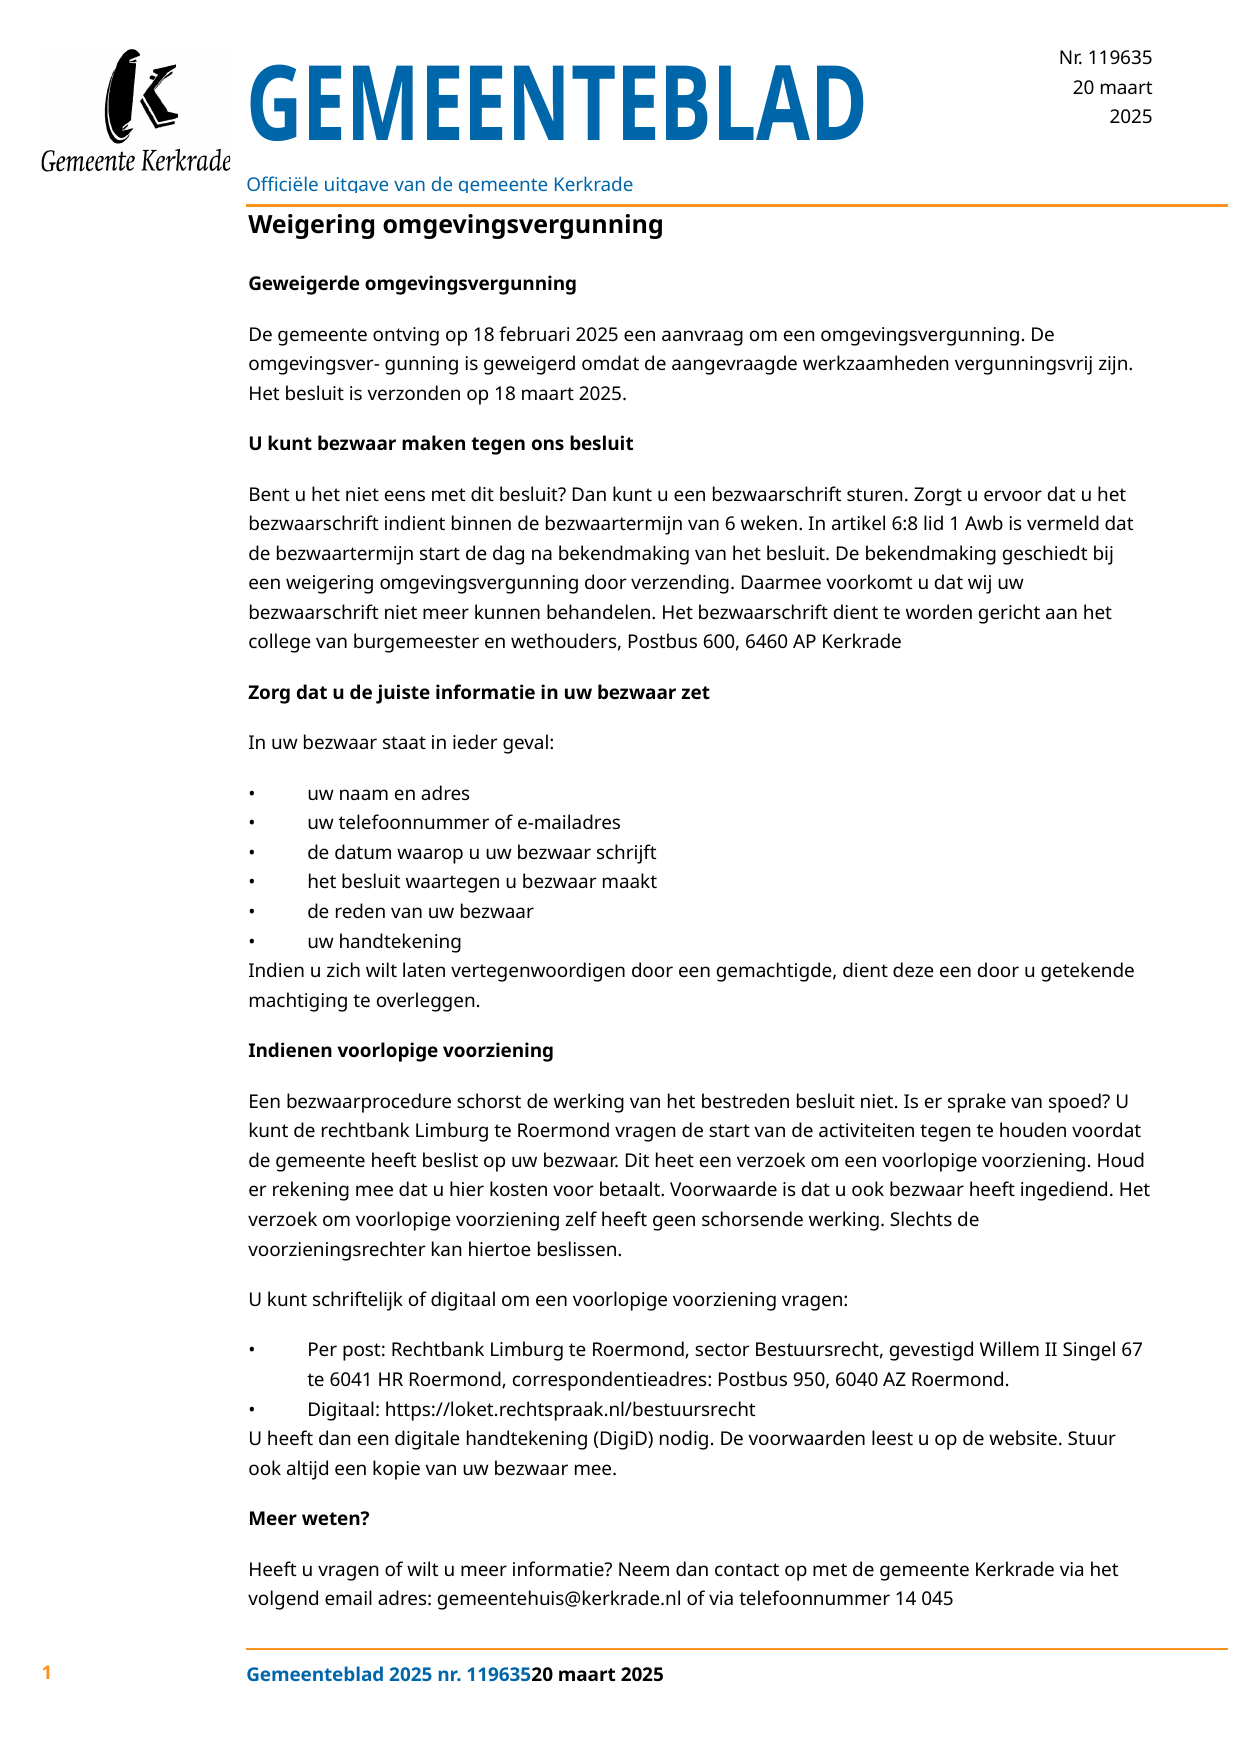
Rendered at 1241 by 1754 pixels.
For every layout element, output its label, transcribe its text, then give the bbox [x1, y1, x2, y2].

text Heeft u vragen of wilt u meer informatie? Neem dan contact op met de gemeente Kerkrade via het volgend email adres: gemeentehuis@kerkrade.nl of via telefoonnummer 14 045 [248, 1556, 1152, 1611]
text Een bezwaarprocedure schorst de werking van het bestreden besluit niet. Is er sprake van spoed? U kunt de rechtbank Limburg te Roermond vragen de start van de activiteiten tegen te houden voordat de gemeente heeft beslist op uw bezwaar. Dit heet een verzoek om een voorlopige voorziening. Houd er rekening mee dat u hier kosten voor betaalt. Voorwaarde is dat u ook bezwaar heeft ingediend. Het verzoek om voorlopige voorziening zelf heeft geen schorsende werking. Slechts de voorzieningsrechter kan hiertoe beslissen. [248, 1088, 1152, 1261]
list de reden van uw bezwaar [248, 898, 1152, 924]
text Bent u het niet eens met dit besluit? Dan kunt u een bezwaarschrift sturen. Zorgt u ervoor dat u het bezwaarschrift indient binnen de bezwaartermijn van 6 weken. In artikel 6:8 lid 1 Awb is vermeld dat de bezwaartermijn start de dag na bekendmaking van het besluit. De bekendmaking geschiedt bij een weigering omgevingsvergunning door verzending. Daarmee voorkomt u dat wij uw bezwaarschrift niet meer kunnen behandelen. Het bezwaarschrift dient te worden gericht aan het college van burgemeester en wethouders, Postbus 600, 6460 AP Kerkrade [248, 481, 1152, 654]
text Zorg dat u de juiste informatie in uw bezwaar zet [248, 679, 1152, 705]
text Geweigerde omgevingsvergunning [248, 270, 1152, 296]
list uw handtekening [248, 928, 1152, 953]
text In uw bezwaar staat in ieder geval: [248, 729, 1152, 755]
list de datum waarop u uw bezwaar schrijft [248, 839, 1152, 865]
text U kunt bezwaar maken tegen ons besluit [248, 430, 1152, 456]
text Meer weten? [248, 1505, 1152, 1531]
text De gemeente ontving op 18 februari 2025 een aanvraag om een omgevingsvergunning. De omgevingsver- gunning is geweigerd omdat de aangevraagde werkzaamheden vergunningsvrij zijn. Het besluit is verzonden op 18 maart 2025. [248, 321, 1152, 406]
text U heeft dan een digitale handtekening (DigiD) nodig. De voorwaarden leest u op de website. Stuur ook altijd een kopie van uw bezwaar mee. [248, 1425, 1152, 1481]
text Indien u zich wilt laten vertegenwoordigen door een gemachtigde, dient deze een door u getekende machtiging te overleggen. [248, 957, 1152, 1013]
picture [41, 47, 231, 172]
list Digitaal: https://loket.rechtspraak.nl/bestuursrecht [248, 1396, 1152, 1421]
list uw naam en adres [248, 780, 1152, 806]
text Weigering omgevingsvergunning [248, 207, 1152, 241]
list het besluit waartegen u bezwaar maakt [248, 869, 1152, 894]
text U kunt schriftelijk of digitaal om een voorlopige voorziening vragen: [248, 1286, 1152, 1312]
list Per post: Rechtbank Limburg te Roermond, sector Bestuursrecht, gevestigd Willem II Singel 67 te 6041 HR Roermond, correspondentieadres: Postbus 950, 6040 AZ Roermond. [248, 1337, 1152, 1392]
text Indienen voorlopige voorziening [248, 1037, 1152, 1063]
list uw telefoonnummer of e-mailadres [248, 809, 1152, 835]
